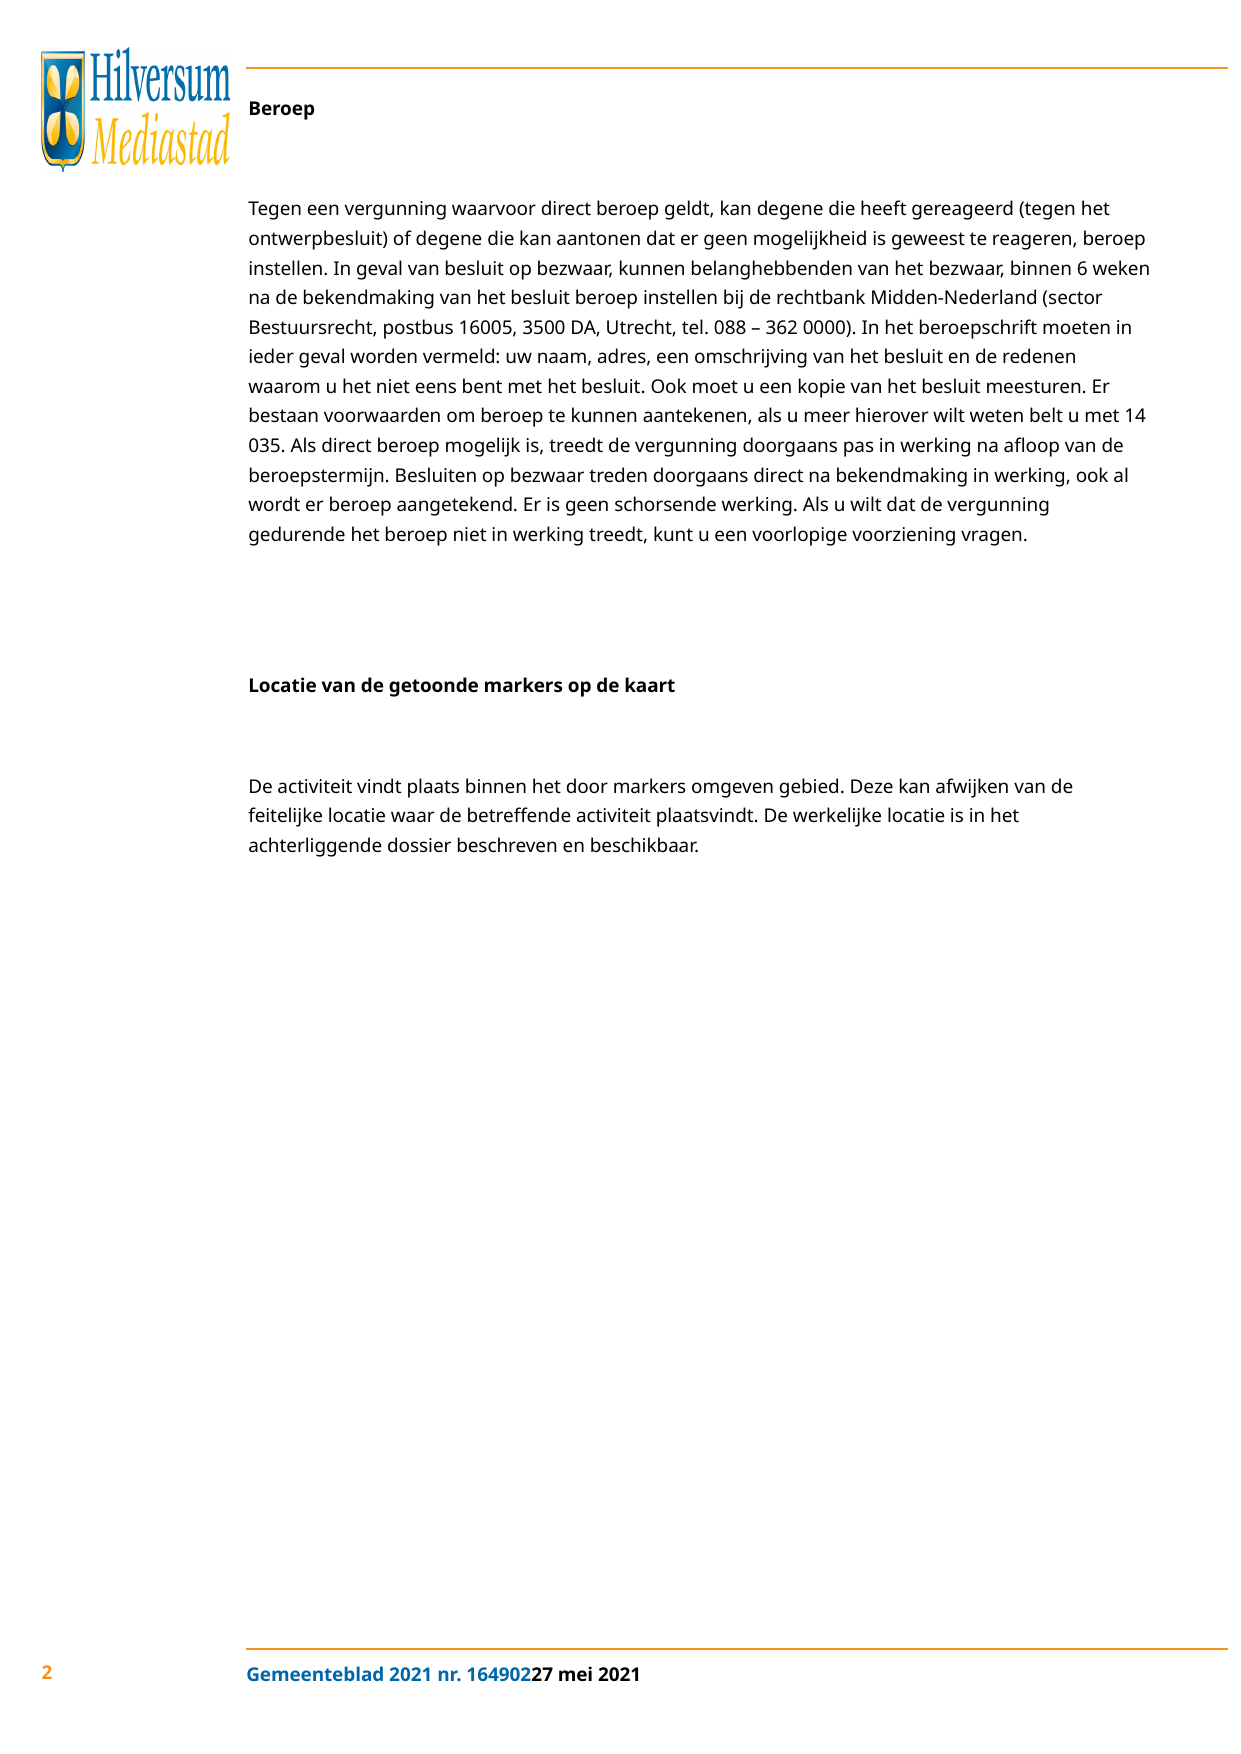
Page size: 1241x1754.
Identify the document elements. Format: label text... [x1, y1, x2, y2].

text Tegen een vergunning waarvoor direct beroep geldt, kan degene die heeft gereageerd (tegen het ontwerpbesluit) of degene die kan aantonen dat er geen mogelijkheid is geweest te reageren, beroep instellen. In geval van besluit op bezwaar, kunnen belanghebbenden van het bezwaar, binnen 6 weken na de bekendmaking van het besluit beroep instellen bij de rechtbank Midden-Nederland (sector Bestuursrecht, postbus 16005, 3500 DA, Utrecht, tel. 088 – 362 0000). In het beroepschrift moeten in ieder geval worden vermeld: uw naam, adres, een omschrijving van het besluit en de redenen waarom u het niet eens bent met het besluit. Ook moet u een kopie van het besluit meesturen. Er bestaan voorwaarden om beroep te kunnen aantekenen, als u meer hierover wilt weten belt u met 14 035. Als direct beroep mogelijk is, treedt de vergunning doorgaans pas in werking na afloop van de beroepstermijn. Besluiten op bezwaar treden doorgaans direct na bekendmaking in werking, ook al wordt er beroep aangetekend. Er is geen schorsende werking. Als u wilt dat de vergunning gedurende het beroep niet in werking treedt, kunt u een voorlopige voorziening vragen. [248, 196, 1152, 547]
text Beroep [248, 95, 1152, 121]
picture [41, 47, 231, 172]
text Locatie van de getoonde markers op de kaart [248, 672, 1152, 698]
text De activiteit vindt plaats binnen het door markers omgeven gebied. Deze kan afwijken van de feitelijke locatie waar de betreffende activiteit plaatsvindt. De werkelijke locatie is in het achterliggende dossier beschreven en beschikbaar. [248, 773, 1152, 858]
